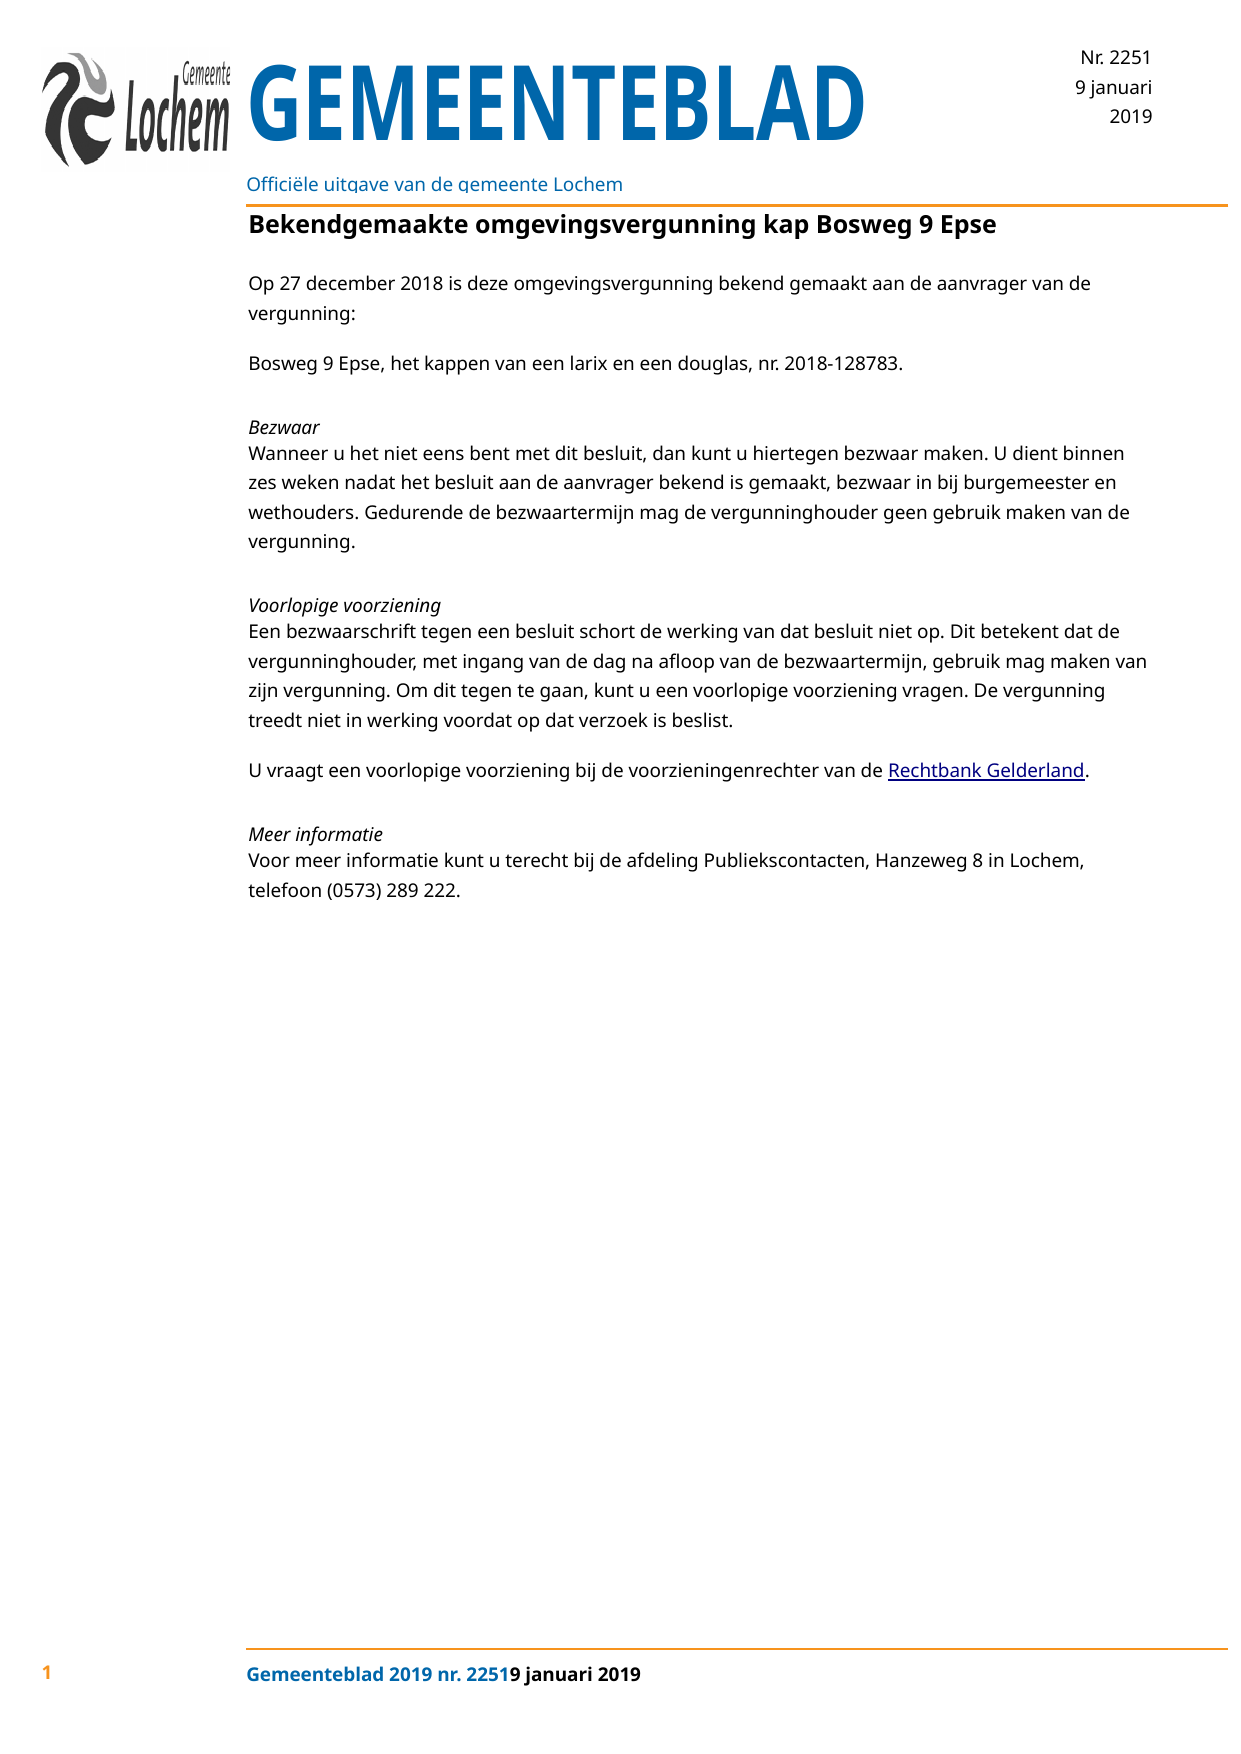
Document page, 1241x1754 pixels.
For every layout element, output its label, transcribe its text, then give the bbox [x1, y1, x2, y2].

text Bezwaar [248, 414, 1152, 440]
text Op 27 december 2018 is deze omgevingsvergunning bekend gemaakt aan de aanvrager van de vergunning: [248, 270, 1152, 326]
text Voorlopige voorziening [248, 593, 1152, 618]
text Voor meer informatie kunt u terecht bij de afdeling Publiekscontacten, Hanzeweg 8 in Lochem, telefoon (0573) 289 222. [248, 847, 1152, 903]
text Een bezwaarschrift tegen een besluit schort de werking van dat besluit niet op. Dit betekent dat de vergunninghouder, met ingang van de dag na afloop van de bezwaartermijn, gebruik mag maken van zijn vergunning. Om dit tegen te gaan, kunt u een voorlopige voorziening vragen. De vergunning treedt niet in werking voordat op dat verzoek is beslist. [248, 618, 1152, 733]
text Bekendgemaakte omgevingsvergunning kap Bosweg 9 Epse [248, 207, 1152, 241]
text Bosweg 9 Epse, het kappen van een larix en een douglas, nr. 2018-128783. [248, 350, 1152, 376]
text Wanneer u het niet eens bent met dit besluit, dan kunt u hiertegen bezwaar maken. U dient binnen zes weken nadat het besluit aan de aanvrager bekend is gemaakt, bezwaar in bij burgemeester en wethouders. Gedurende de bezwaartermijn mag de vergunninghouder geen gebruik maken van de vergunning. [248, 440, 1152, 554]
text U vraagt een voorlopige voorziening bij de voorzieningenrechter van de Rechtbank Gelderland. [248, 758, 1152, 783]
picture [41, 47, 231, 172]
text Meer informatie [248, 822, 1152, 847]
